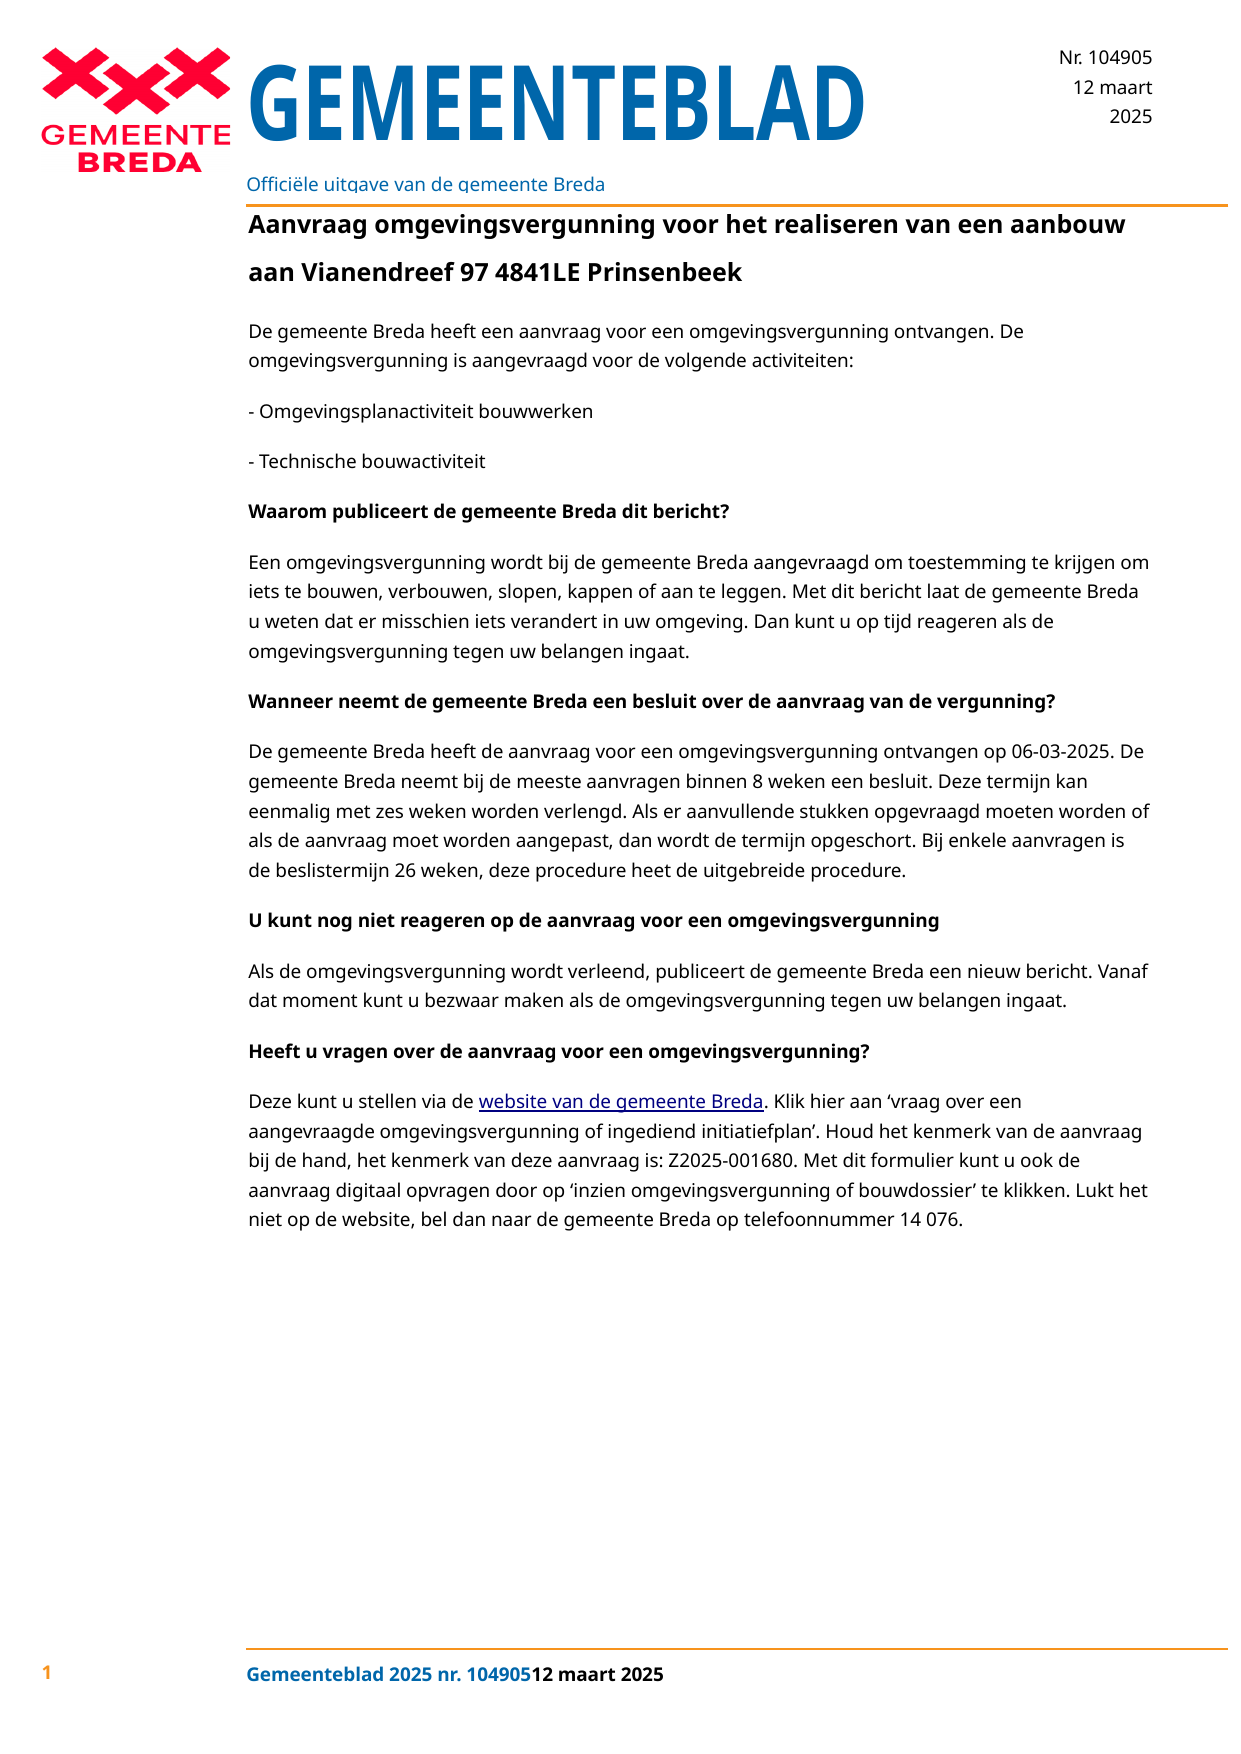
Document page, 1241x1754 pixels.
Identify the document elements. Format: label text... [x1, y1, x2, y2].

text U kunt nog niet reageren op de aanvraag voor een omgevingsvergunning [248, 907, 1152, 933]
text Heeft u vragen over de aanvraag voor een omgevingsvergunning? [248, 1038, 1152, 1064]
text - Omgevingsplanactiviteit bouwwerken [248, 398, 1152, 424]
text De gemeente Breda heeft de aanvraag voor een omgevingsvergunning ontvangen op 06-03-2025. De gemeente Breda neemt bij de meeste aanvragen binnen 8 weken een besluit. Deze termijn kan eenmalig met zes weken worden verlengd. Als er aanvullende stukken opgevraagd moeten worden of als de aanvraag moet worden aangepast, dan wordt de termijn opgeschort. Bij enkele aanvragen is de beslistermijn 26 weken, deze procedure heet de uitgebreide procedure. [248, 739, 1152, 883]
text Wanneer neemt de gemeente Breda een besluit over de aanvraag van de vergunning? [248, 688, 1152, 714]
text Waarom publiceert de gemeente Breda dit bericht? [248, 499, 1152, 524]
text Aanvraag omgevingsvergunning voor het realiseren van een aanbouw aan Vianendreef 97 4841LE Prinsenbeek [248, 207, 1152, 288]
text De gemeente Breda heeft een aanvraag voor een omgevingsvergunning ontvangen. De omgevingsvergunning is aangevraagd voor de volgende activiteiten: [248, 318, 1152, 373]
text Deze kunt u stellen via de website van de gemeente Breda. Klik hier aan ‘vraag over een aangevraagde omgevingsvergunning of ingediend initiatiefplan’. Houd het kenmerk van de aanvraag bij de hand, het kenmerk van deze aanvraag is: Z2025-001680. Met dit formulier kunt u ook de aanvraag digitaal opvragen door op ‘inzien omgevingsvergunning of bouwdossier’ te klikken. Lukt het niet op de website, bel dan naar de gemeente Breda op telefoonnummer 14 076. [248, 1088, 1152, 1232]
text Een omgevingsvergunning wordt bij de gemeente Breda aangevraagd om toestemming te krijgen om iets te bouwen, verbouwen, slopen, kappen of aan te leggen. Met dit bericht laat de gemeente Breda u weten dat er misschien iets verandert in uw omgeving. Dan kunt u op tijd reageren als de omgevingsvergunning tegen uw belangen ingaat. [248, 549, 1152, 664]
picture [41, 47, 231, 172]
text Als de omgevingsvergunning wordt verleend, publiceert de gemeente Breda een nieuw bericht. Vanaf dat moment kunt u bezwaar maken als de omgevingsvergunning tegen uw belangen ingaat. [248, 958, 1152, 1013]
text - Technische bouwactiviteit [248, 448, 1152, 474]
